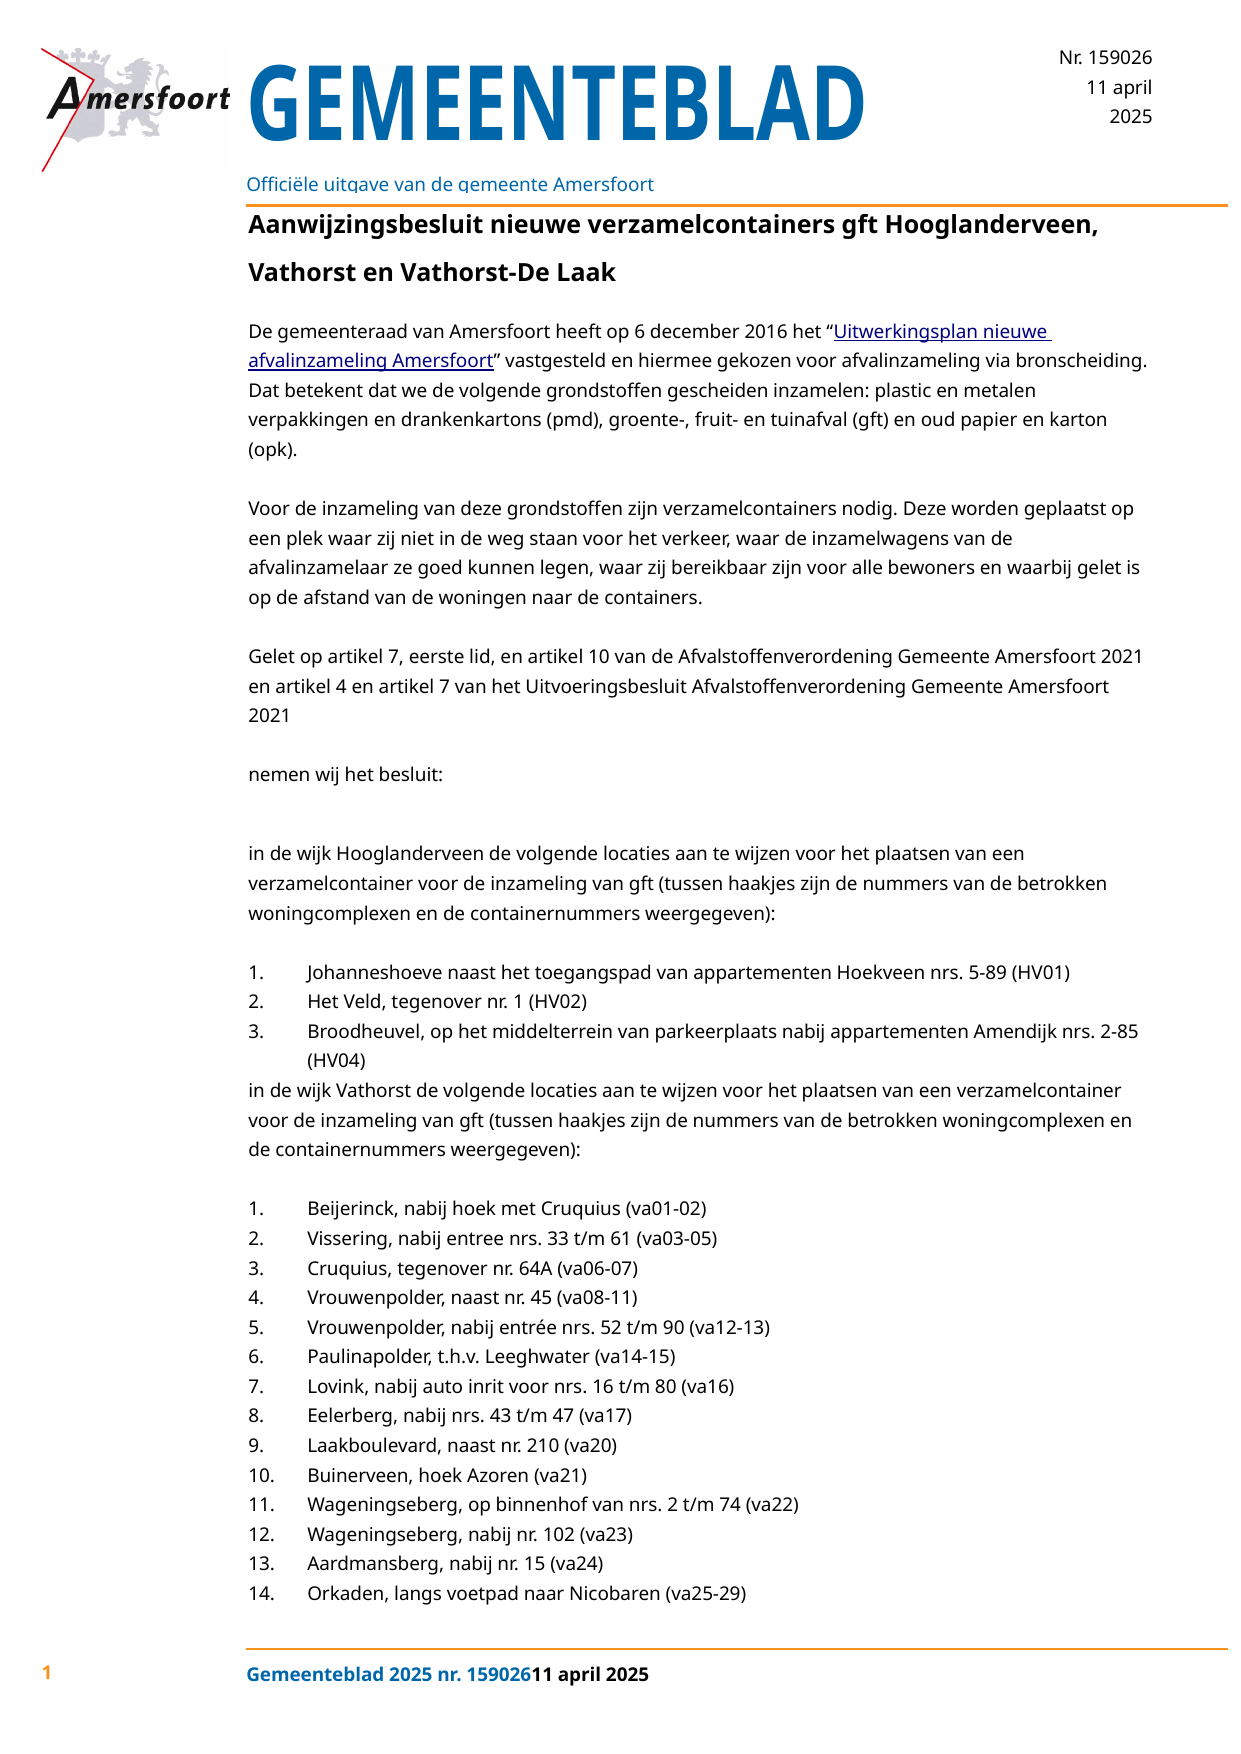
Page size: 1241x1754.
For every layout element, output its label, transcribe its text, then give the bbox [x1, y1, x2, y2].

list Johanneshoeve naast het toegangspad van appartementen Hoekveen nrs. 5-89 (HV01) [248, 959, 1152, 984]
text Aanwijzingsbesluit nieuwe verzamelcontainers gft Hooglanderveen, Vathorst en Vathorst-De Laak [248, 207, 1152, 288]
text in de wijk Hooglanderveen de volgende locaties aan te wijzen voor het plaatsen van een verzamelcontainer voor de inzameling van gft (tussen haakjes zijn de nummers van de betrokken woningcomplexen en de containernummers weergegeven): [248, 841, 1152, 925]
text Voor de inzameling van deze grondstoffen zijn verzamelcontainers nodig. Deze worden geplaatst op een plek waar zij niet in de weg staan voor het verkeer, waar de inzamelwagens van de afvalinzamelaar ze goed kunnen legen, waar zij bereikbaar zijn voor alle bewoners en waarbij gelet is op de afstand van de woningen naar de containers. [248, 495, 1152, 610]
list Vrouwenpolder, nabij entrée nrs. 52 t/m 90 (va12-13) [248, 1314, 1152, 1339]
list Orkaden, langs voetpad naar Nicobaren (va25-29) [248, 1580, 1152, 1606]
list Wageningseberg, op binnenhof van nrs. 2 t/m 74 (va22) [248, 1491, 1152, 1517]
list Aardmansberg, nabij nr. 15 (va24) [248, 1551, 1152, 1576]
list Vissering, nabij entree nrs. 33 t/m 61 (va03-05) [248, 1225, 1152, 1251]
text nemen wij het besluit: [248, 762, 1152, 787]
text in de wijk Vathorst de volgende locaties aan te wijzen voor het plaatsen van een verzamelcontainer voor de inzameling van gft (tussen haakjes zijn de nummers van de betrokken woningcomplexen en de containernummers weergegeven): [248, 1077, 1152, 1162]
picture [41, 47, 231, 172]
list Beijerinck, nabij hoek met Cruquius (va01-02) [248, 1196, 1152, 1221]
list Vrouwenpolder, naast nr. 45 (va08-11) [248, 1284, 1152, 1310]
list Paulinapolder, t.h.v. Leeghwater (va14-15) [248, 1343, 1152, 1369]
list Het Veld, tegenover nr. 1 (HV02) [248, 988, 1152, 1014]
list Broodheuvel, op het middelterrein van parkeerplaats nabij appartementen Amendijk nrs. 2-85 (HV04) [248, 1018, 1152, 1073]
list Buinerveen, hoek Azoren (va21) [248, 1462, 1152, 1487]
list Wageningseberg, nabij nr. 102 (va23) [248, 1521, 1152, 1547]
text De gemeenteraad van Amersfoort heeft op 6 december 2016 het “Uitwerkingsplan nieuwe afvalinzameling Amersfoort” vastgesteld en hiermee gekozen voor afvalinzameling via bronscheiding. Dat betekent dat we de volgende grondstoffen gescheiden inzamelen: plastic en metalen verpakkingen en drankenkartons (pmd), groente-, fruit- en tuinafval (gft) en oud papier en karton (opk). [248, 318, 1152, 462]
list Eelerberg, nabij nrs. 43 t/m 47 (va17) [248, 1403, 1152, 1428]
text Gelet op artikel 7, eerste lid, en artikel 10 van de Afvalstoffenverordening Gemeente Amersfoort 2021 en artikel 4 en artikel 7 van het Uitvoeringsbesluit Afvalstoffenverordening Gemeente Amersfoort 2021 [248, 643, 1152, 728]
list Laakboulevard, naast nr. 210 (va20) [248, 1432, 1152, 1458]
list Cruquius, tegenover nr. 64A (va06-07) [248, 1255, 1152, 1280]
list Lovink, nabij auto inrit voor nrs. 16 t/m 80 (va16) [248, 1373, 1152, 1399]
